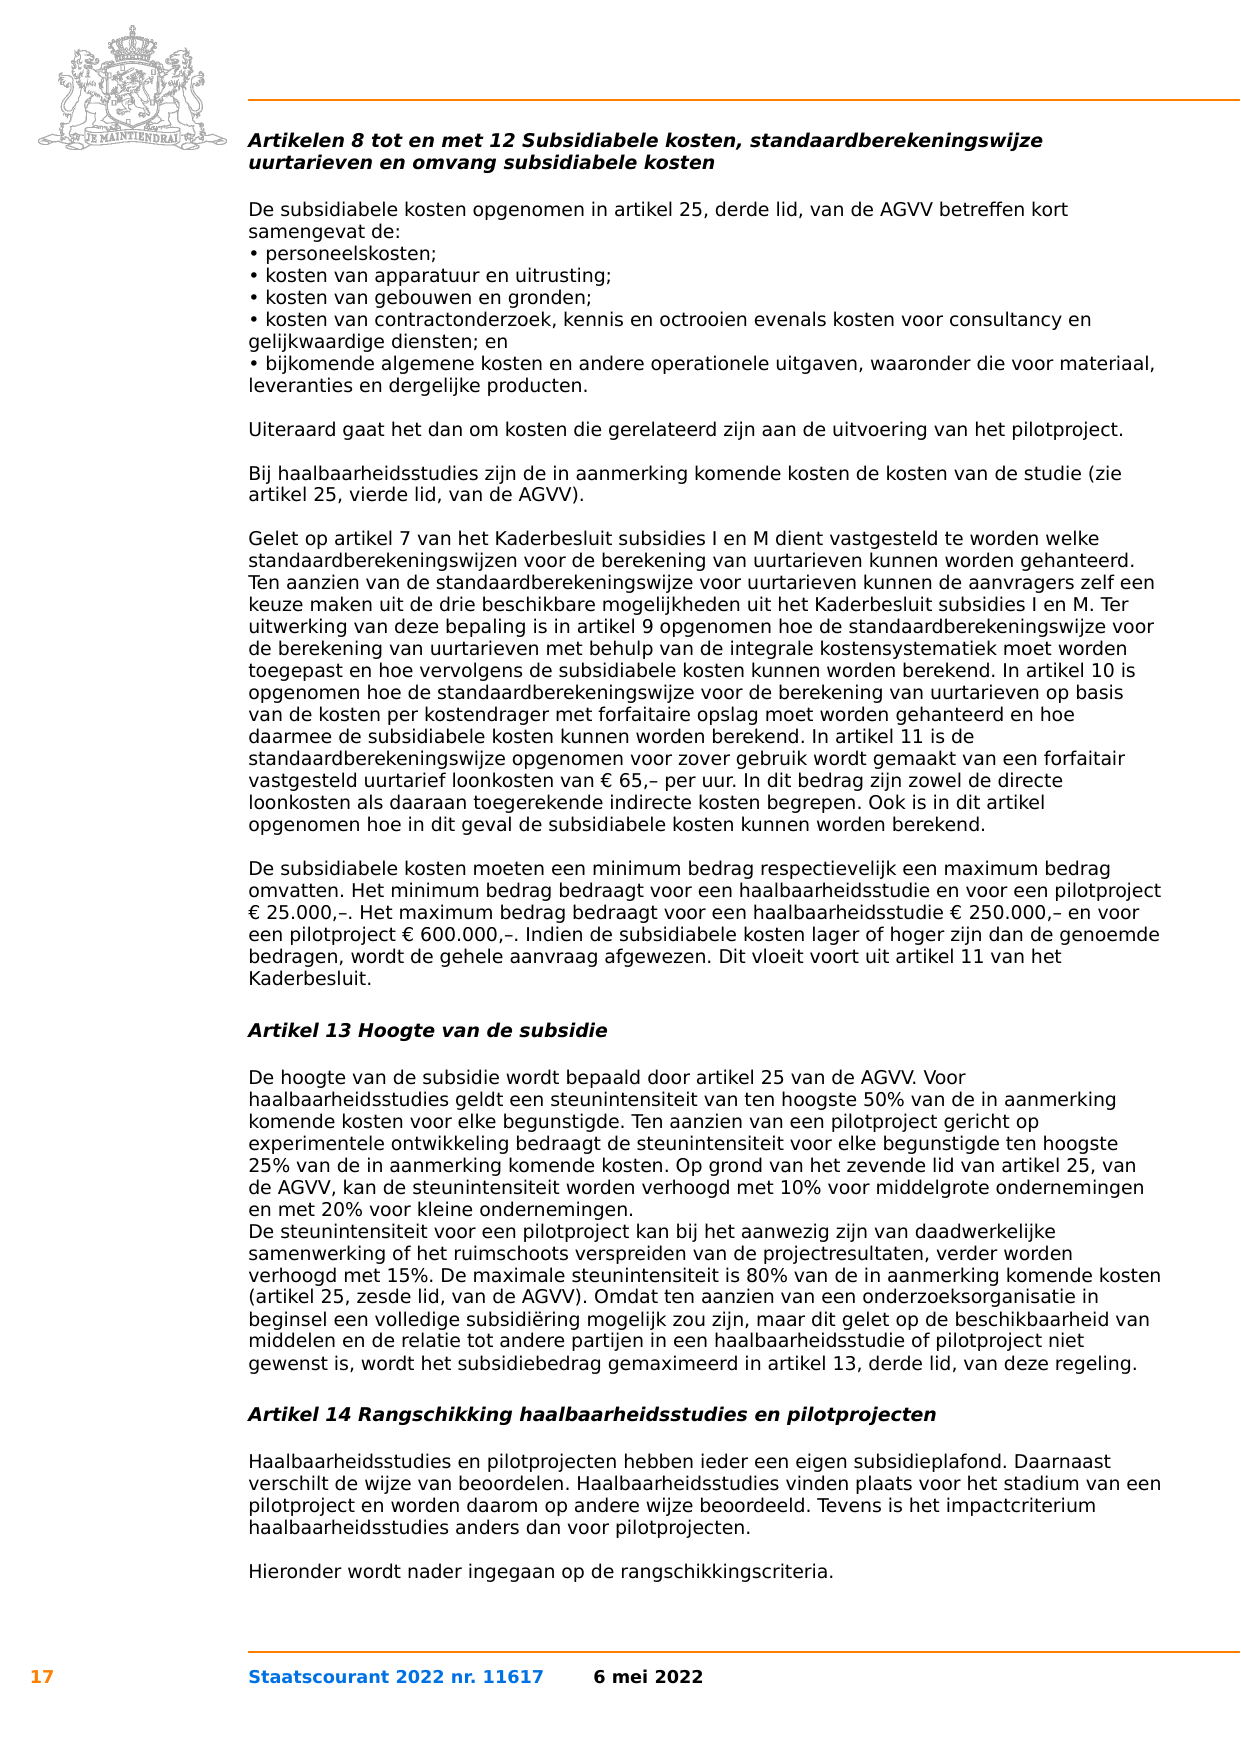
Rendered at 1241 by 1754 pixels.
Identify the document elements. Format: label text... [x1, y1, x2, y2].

text • kosten van apparatuur en uitrusting; [248, 265, 1163, 287]
text Haalbaarheidsstudies en pilotprojecten hebben ieder een eigen subsidieplafond. Daarnaast verschilt de wijze van beoordelen. Haalbaarheidsstudies vinden plaats voor het stadium van een pilotproject en worden daarom op andere wijze beoordeeld. Tevens is het impactcriterium haalbaarheidsstudies anders dan voor pilotprojecten. [248, 1451, 1163, 1539]
subtitle Artikel 13 Hoogte van de subsidie [248, 1020, 1163, 1042]
text • bijkomende algemene kosten en andere operationele uitgaven, waaronder die voor materiaal, leveranties en dergelijke producten. [248, 353, 1163, 397]
text • kosten van gebouwen en gronden; [248, 287, 1163, 309]
subtitle Artikelen 8 tot en met 12 Subsidiabele kosten, standaardberekeningswijze uurtarieven en omvang subsidiabele kosten [248, 130, 1163, 174]
text Hieronder wordt nader ingegaan op de rangschikkingscriteria. [248, 1561, 1163, 1583]
text Uiteraard gaat het dan om kosten die gerelateerd zijn aan de uitvoering van het pilotproject. [248, 418, 1163, 441]
subtitle Artikel 14 Rangschikking haalbaarheidsstudies en pilotprojecten [248, 1404, 1163, 1426]
text De subsidiabele kosten opgenomen in artikel 25, derde lid, van de AGVV betreffen kort samengevat de: [248, 199, 1163, 243]
text Bij haalbaarheidsstudies zijn de in aanmerking komende kosten de kosten van de studie (zie artikel 25, vierde lid, van de AGVV). [248, 462, 1163, 506]
text De hoogte van de subsidie wordt bepaald door artikel 25 van de AGVV. Voor haalbaarheidsstudies geldt een steunintensiteit van ten hoogste 50% van de in aanmerking komende kosten voor elke begunstigde. Ten aanzien van een pilotproject gericht op experimentele ontwikkeling bedraagt de steunintensiteit voor elke begunstigde ten hoogste 25% van de in aanmerking komende kosten. Op grond van het zevende lid van artikel 25, van de AGVV, kan de steunintensiteit worden verhoogd met 10% voor middelgrote ondernemingen en met 20% voor kleine ondernemingen. [248, 1067, 1163, 1221]
text De subsidiabele kosten moeten een minimum bedrag respectievelijk een maximum bedrag omvatten. Het minimum bedrag bedraagt voor een haalbaarheidsstudie en voor een pilotproject € 25.000,–. Het maximum bedrag bedraagt voor een haalbaarheidsstudie € 250.000,– en voor een pilotproject € 600.000,–. Indien de subsidiabele kosten lager of hoger zijn dan de genoemde bedragen, wordt de gehele aanvraag afgewezen. Dit vloeit voort uit artikel 11 van het Kaderbesluit. [248, 858, 1163, 990]
text • kosten van contractonderzoek, kennis en octrooien evenals kosten voor consultancy en gelijkwaardige diensten; en [248, 309, 1163, 353]
picture [38, 25, 227, 150]
text • personeelskosten; [248, 243, 1163, 265]
text De steunintensiteit voor een pilotproject kan bij het aanwezig zijn van daadwerkelijke samenwerking of het ruimschoots verspreiden van de projectresultaten, verder worden verhoogd met 15%. De maximale steunintensiteit is 80% van de in aanmerking komende kosten (artikel 25, zesde lid, van de AGVV). Omdat ten aanzien van een onderzoeksorganisatie in beginsel een volledige subsidiëring mogelijk zou zijn, maar dit gelet op de beschikbaarheid van middelen en de relatie tot andere partijen in een haalbaarheidsstudie of pilotproject niet gewenst is, wordt het subsidiebedrag gemaximeerd in artikel 13, derde lid, van deze regeling. [248, 1221, 1163, 1374]
text Gelet op artikel 7 van het Kaderbesluit subsidies I en M dient vastgesteld te worden welke standaardberekeningswijzen voor de berekening van uurtarieven kunnen worden gehanteerd. Ten aanzien van de standaardberekeningswijze voor uurtarieven kunnen de aanvragers zelf een keuze maken uit de drie beschikbare mogelijkheden uit het Kaderbesluit subsidies I en M. Ter uitwerking van deze bepaling is in artikel 9 opgenomen hoe de standaardberekeningswijze voor de berekening van uurtarieven met behulp van de integrale kostensystematiek moet worden toegepast en hoe vervolgens de subsidiabele kosten kunnen worden berekend. In artikel 10 is opgenomen hoe de standaardberekeningswijze voor de berekening van uurtarieven op basis van de kosten per kostendrager met forfaitaire opslag moet worden gehanteerd en hoe daarmee de subsidiabele kosten kunnen worden berekend. In artikel 11 is de standaardberekeningswijze opgenomen voor zover gebruik wordt gemaakt van een forfaitair vastgesteld uurtarief loonkosten van € 65,– per uur. In dit bedrag zijn zowel de directe loonkosten als daaraan toegerekende indirecte kosten begrepen. Ook is in dit artikel opgenomen hoe in dit geval de subsidiabele kosten kunnen worden berekend. [248, 528, 1163, 836]
